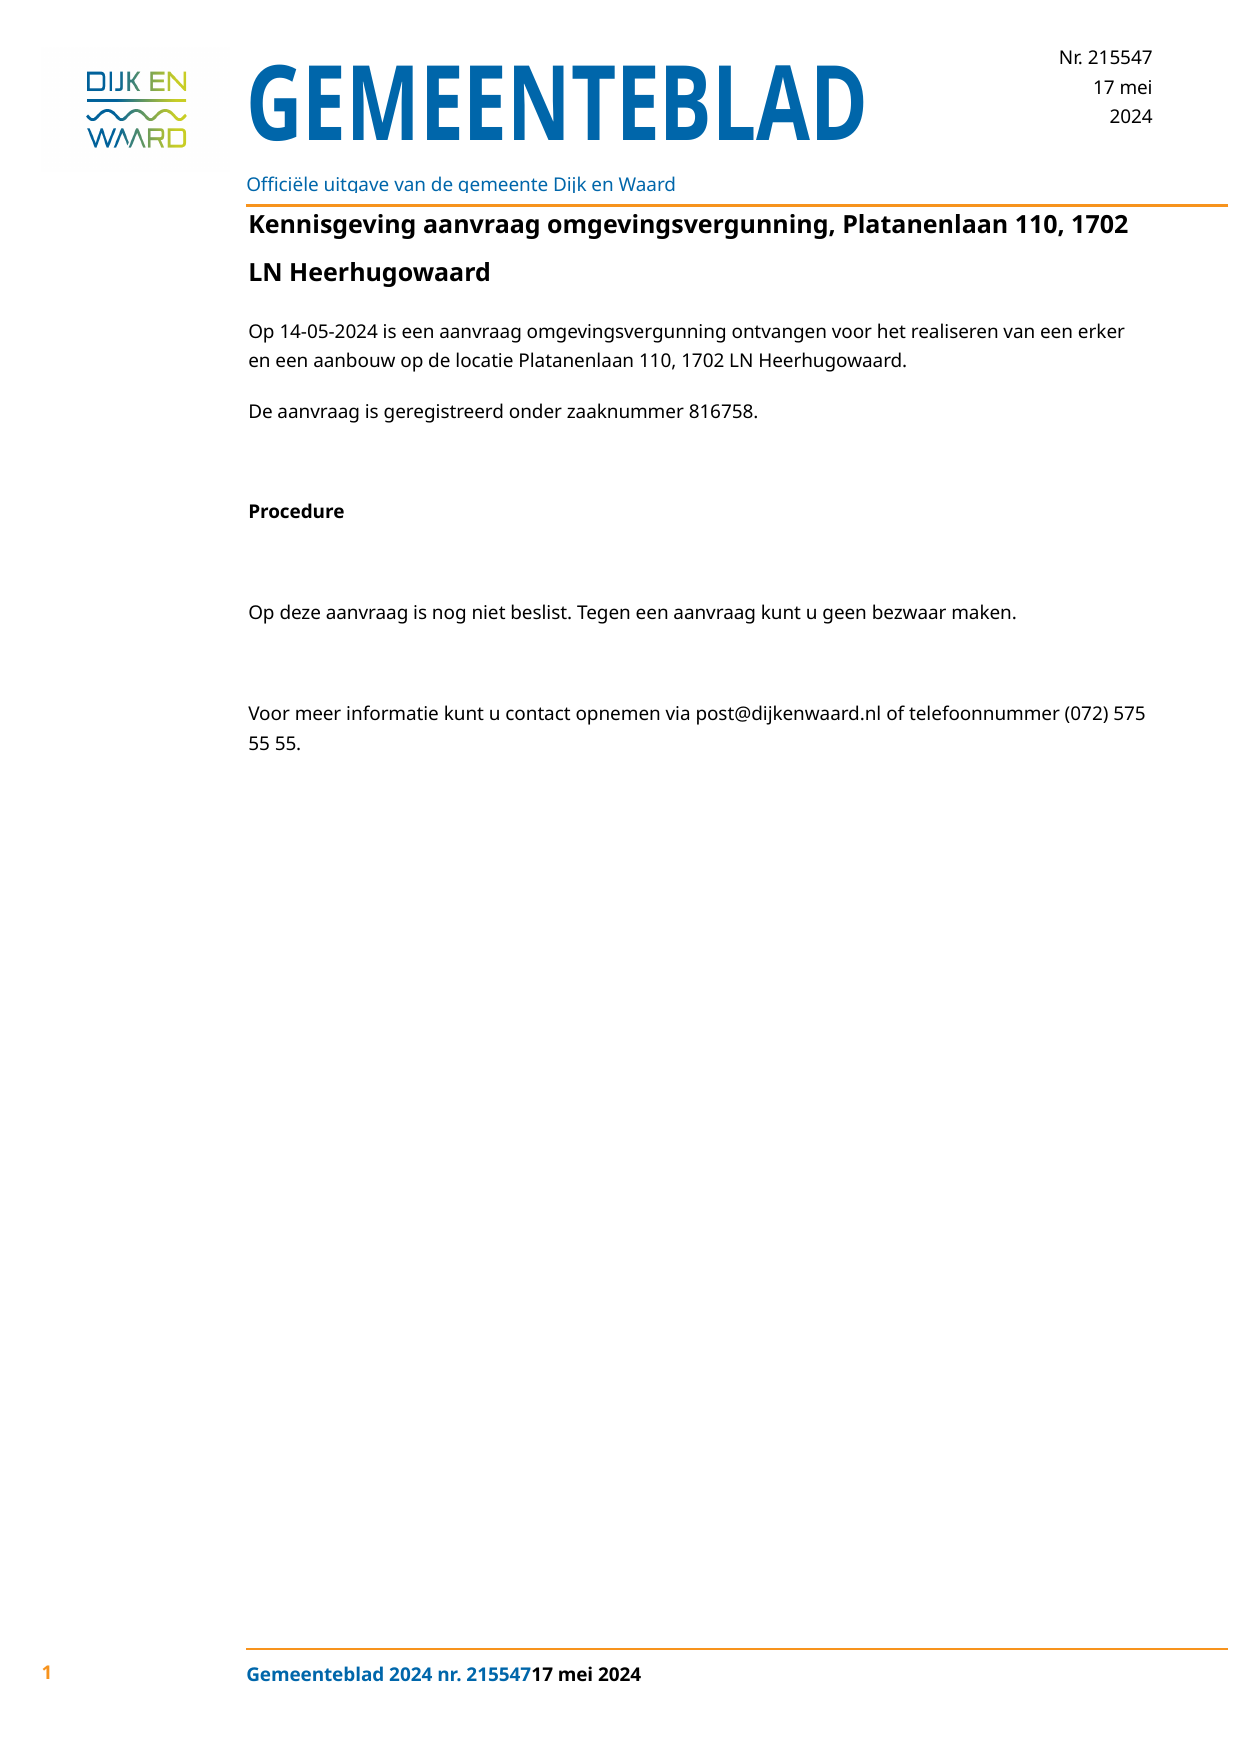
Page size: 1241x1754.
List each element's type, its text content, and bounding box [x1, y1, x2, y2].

text Kennisgeving aanvraag omgevingsvergunning, Platanenlaan 110, 1702 LN Heerhugowaard [248, 207, 1152, 288]
text Op 14-05-2024 is een aanvraag omgevingsvergunning ontvangen voor het realiseren van een erker en een aanbouw op de locatie Platanenlaan 110, 1702 LN Heerhugowaard. [248, 318, 1152, 373]
text Op deze aanvraag is nog niet beslist. Tegen een aanvraag kunt u geen bezwaar maken. [248, 599, 1152, 625]
text Procedure [248, 499, 1152, 524]
picture [41, 47, 231, 172]
text De aanvraag is geregistreerd onder zaaknummer 816758. [248, 398, 1152, 424]
text Voor meer informatie kunt u contact opnemen via post@dijkenwaard.nl of telefoonnummer (072) 575 55 55. [248, 700, 1152, 756]
